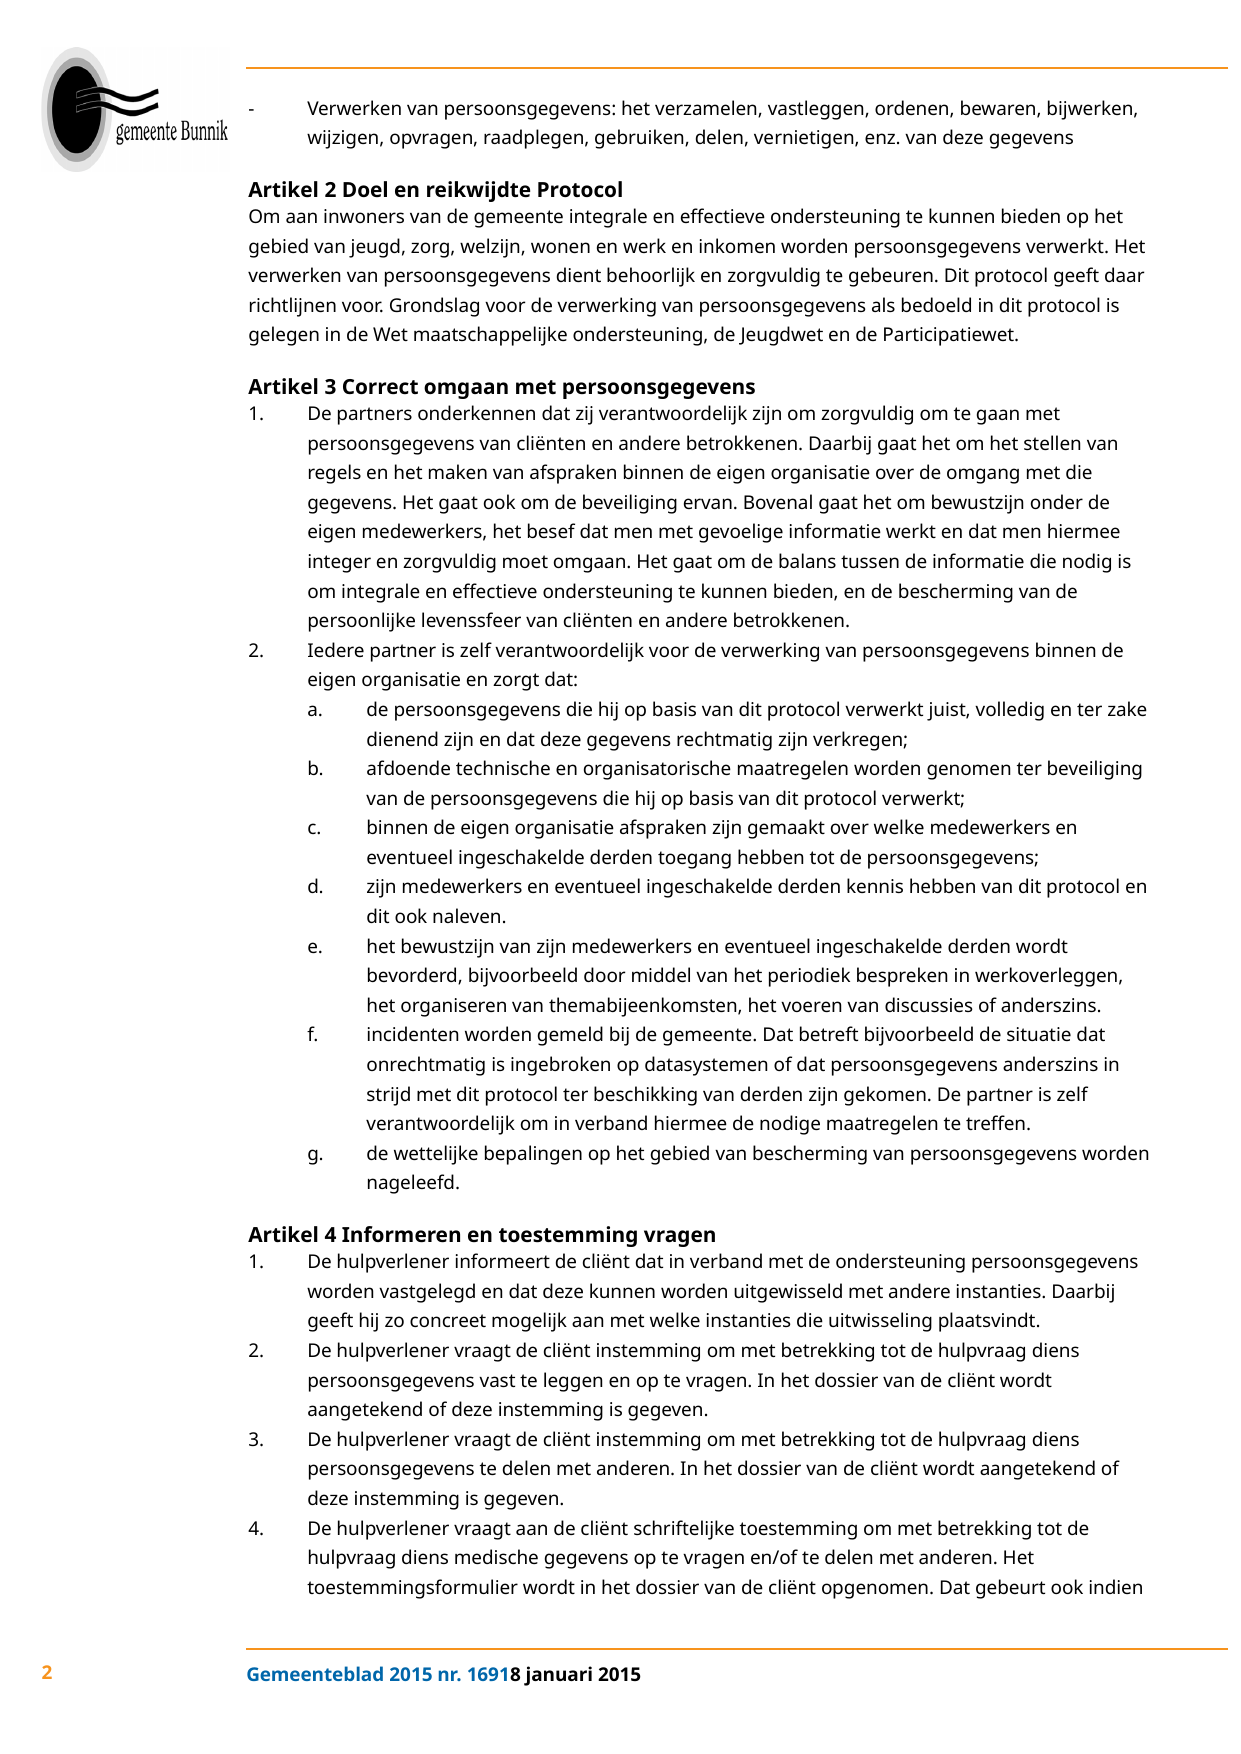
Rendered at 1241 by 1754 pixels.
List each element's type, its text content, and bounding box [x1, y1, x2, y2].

picture [41, 47, 231, 172]
list De hulpverlener vraagt aan de cliënt schriftelijke toestemming om met betrekking tot de hulpvraag diens medische gegevens op te vragen en/of te delen met anderen. Het toestemmingsformulier wordt in het dossier van de cliënt opgenomen. Dat gebeurt ook indien [248, 1515, 1152, 1599]
text Artikel 4 Informeren en toestemming vragen [248, 1220, 1152, 1248]
list afdoende technische en organisatorische maatregelen worden genomen ter beveiliging van de persoonsgegevens die hij op basis van dit protocol verwerkt; [307, 755, 1152, 811]
list incidenten worden gemeld bij de gemeente. Dat betreft bijvoorbeeld de situatie dat onrechtmatig is ingebroken op datasystemen of dat persoonsgegevens anderszins in strijd met dit protocol ter beschikking van derden zijn gekomen. De partner is zelf verantwoordelijk om in verband hiermee de nodige maatregelen te treffen. [307, 1022, 1152, 1136]
list De hulpverlener informeert de cliënt dat in verband met de ondersteuning persoonsgegevens worden vastgelegd en dat deze kunnen worden uitgewisseld met andere instanties. Daarbij geeft hij zo concreet mogelijk aan met welke instanties die uitwisseling plaatsvindt. [248, 1248, 1152, 1333]
text Om aan inwoners van de gemeente integrale en effectieve ondersteuning te kunnen bieden op het gebied van jeugd, zorg, welzijn, wonen en werk en inkomen worden persoonsgegevens verwerkt. Het verwerken van persoonsgegevens dient behoorlijk en zorgvuldig te gebeuren. Dit protocol geeft daar richtlijnen voor. Grondslag voor de verwerking van persoonsgegevens als bedoeld in dit protocol is gelegen in de Wet maatschappelijke ondersteuning, de Jeugdwet en de Participatiewet. [248, 203, 1152, 347]
list de persoonsgegevens die hij op basis van dit protocol verwerkt juist, volledig en ter zake dienend zijn en dat deze gegevens rechtmatig zijn verkregen; [307, 696, 1152, 752]
list Verwerken van persoonsgegevens: het verzamelen, vastleggen, ordenen, bewaren, bijwerken, wijzigen, opvragen, raadplegen, gebruiken, delen, vernietigen, enz. van deze gegevens [248, 95, 1152, 150]
list het bewustzijn van zijn medewerkers en eventueel ingeschakelde derden wordt bevorderd, bijvoorbeeld door middel van het periodiek bespreken in werkoverleggen, het organiseren van themabijeenkomsten, het voeren van discussies of anderszins. [307, 933, 1152, 1018]
list De hulpverlener vraagt de cliënt instemming om met betrekking tot de hulpvraag diens persoonsgegevens vast te leggen en op te vragen. In het dossier van de cliënt wordt aangetekend of deze instemming is gegeven. [248, 1337, 1152, 1422]
list Iedere partner is zelf verantwoordelijk voor de verwerking van persoonsgegevens binnen de eigen organisatie en zorgt dat: [248, 637, 1152, 692]
list De partners onderkennen dat zij verantwoordelijk zijn om zorgvuldig om te gaan met persoonsgegevens van cliënten en andere betrokkenen. Daarbij gaat het om het stellen van regels en het maken van afspraken binnen de eigen organisatie over de omgang met die gegevens. Het gaat ook om de beveiliging ervan. Bovenal gaat het om bewustzijn onder de eigen medewerkers, het besef dat men met gevoelige informatie werkt en dat men hiermee integer en zorgvuldig moet omgaan. Het gaat om de balans tussen de informatie die nodig is om integrale en effectieve ondersteuning te kunnen bieden, en de bescherming van de persoonlijke levenssfeer van cliënten en andere betrokkenen. [248, 400, 1152, 633]
list zijn medewerkers en eventueel ingeschakelde derden kennis hebben van dit protocol en dit ook naleven. [307, 874, 1152, 929]
text Artikel 2 Doel en reikwijdte Protocol [248, 175, 1152, 203]
list De hulpverlener vraagt de cliënt instemming om met betrekking tot de hulpvraag diens persoonsgegevens te delen met anderen. In het dossier van de cliënt wordt aangetekend of deze instemming is gegeven. [248, 1426, 1152, 1511]
list de wettelijke bepalingen op het gebied van bescherming van persoonsgegevens worden nageleefd. [307, 1140, 1152, 1195]
list binnen de eigen organisatie afspraken zijn gemaakt over welke medewerkers en eventueel ingeschakelde derden toegang hebben tot de persoonsgegevens; [307, 814, 1152, 870]
text Artikel 3 Correct omgaan met persoonsgegevens [248, 372, 1152, 400]
